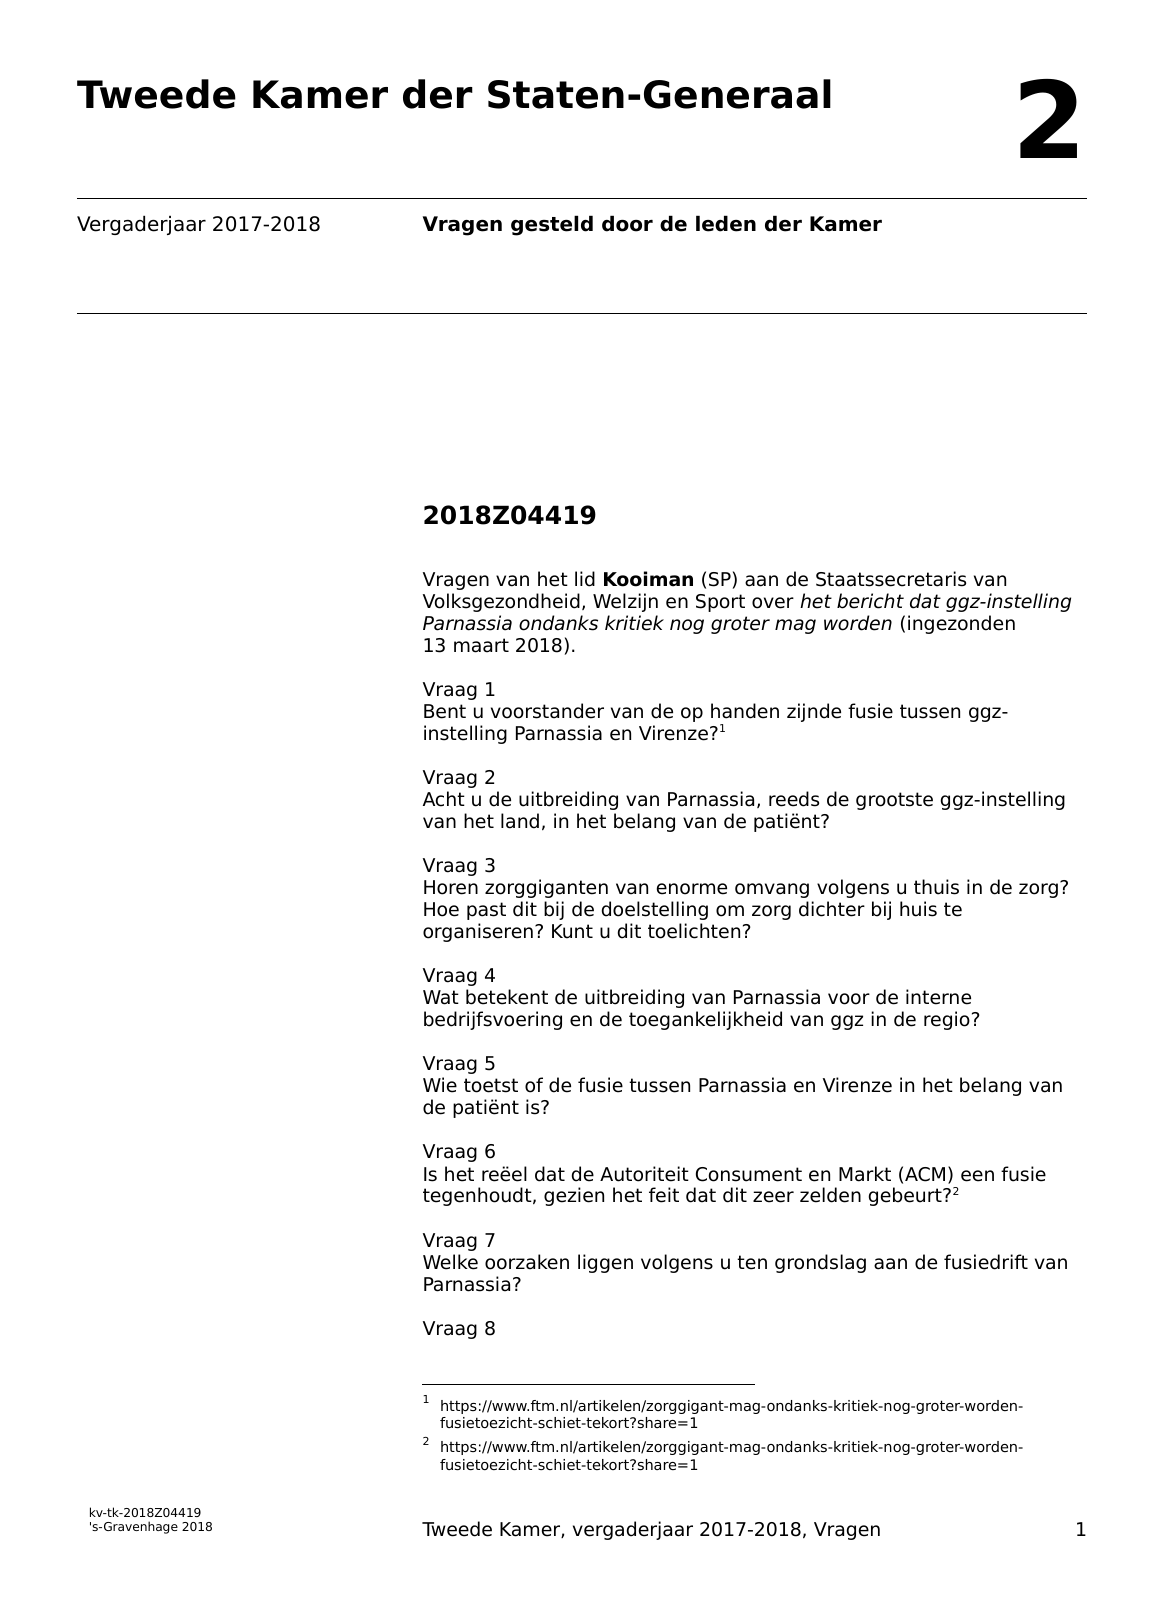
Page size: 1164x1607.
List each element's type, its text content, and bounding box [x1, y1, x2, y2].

text Vraag 7 [422, 1229, 1087, 1252]
text Vraag 5 [422, 1053, 1087, 1075]
text https://www.ftm.nl/artikelen/zorggigant-mag-ondanks-kritiek-nog-groter-worden-fusietoezicht-schiet-tekort?share=1 [422, 1435, 1087, 1474]
text 's-Gravenhage 2018 [88, 1520, 323, 1534]
text Is het reëel dat de Autoriteit Consument en Markt (ACM) een fusie tegenhoudt, gezien het feit dat dit zeer zelden gebeurt? [422, 1163, 1087, 1207]
table_cell Vergaderjaar 2017-2018 [77, 199, 422, 313]
text https://www.ftm.nl/artikelen/zorggigant-mag-ondanks-kritiek-nog-groter-worden-fusietoezicht-schiet-tekort?share=1 [422, 1393, 1087, 1432]
text Vraag 6 [422, 1141, 1087, 1163]
text Wat betekent de uitbreiding van Parnassia voor de interne bedrijfsvoering en de toegankelijkheid van ggz in de regio? [422, 987, 1087, 1031]
text Vraag 3 [422, 855, 1087, 877]
text Vraag 8 [422, 1318, 1087, 1340]
table_cell Vragen gesteld door de leden der Kamer [422, 199, 1087, 313]
text Bent u voorstander van de op handen zijnde fusie tussen ggz-instelling Parnassia en Virenze? [422, 701, 1087, 745]
text Welke oorzaken liggen volgens u ten grondslag aan de fusiedrift van Parnassia? [422, 1252, 1087, 1296]
text kv-tk-2018Z04419 [88, 1506, 323, 1520]
text Horen zorggiganten van enorme omvang volgens u thuis in de zorg? Hoe past dit bij de doelstelling om zorg dichter bij huis te organiseren? Kunt u dit toelichten? [422, 877, 1087, 943]
table_header Tweede Kamer der Staten-Generaal [77, 59, 886, 198]
text Vraag 2 [422, 767, 1087, 789]
text Wie toetst of de fusie tussen Parnassia en Virenze in het belang van de patiënt is? [422, 1075, 1087, 1119]
text Vraag 1 [422, 679, 1087, 701]
table_header 2 [886, 59, 1087, 198]
text Vraag 4 [422, 965, 1087, 987]
text 2018Z04419 [422, 501, 1087, 531]
text Acht u de uitbreiding van Parnassia, reeds de grootste ggz-instelling van het land, in het belang van de patiënt? [422, 789, 1087, 833]
text Vragen van het lid Kooiman (SP) aan de Staatssecretaris van Volksgezondheid, Welzijn en Sport over het bericht dat ggz-instelling Parnassia ondanks kritiek nog groter mag worden (ingezonden 13 maart 2018). [422, 569, 1087, 657]
